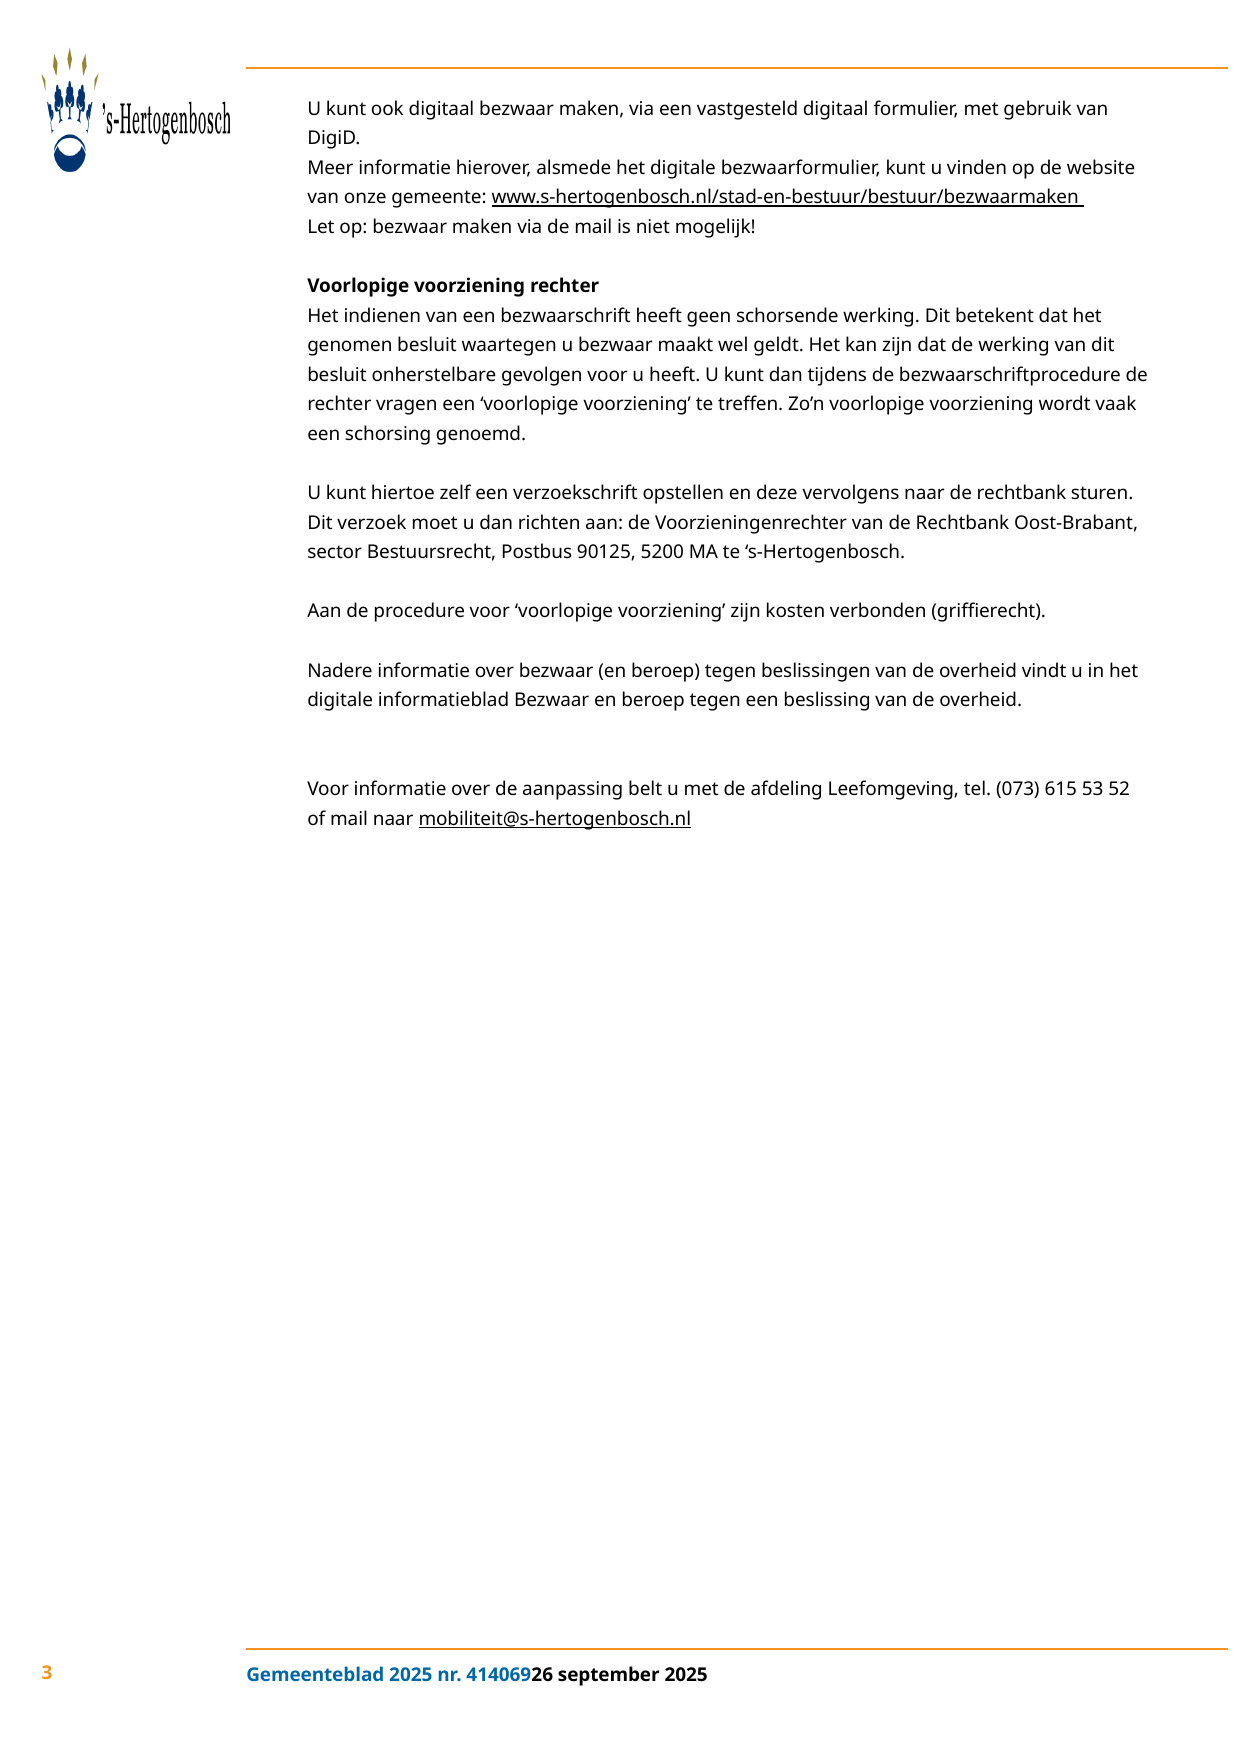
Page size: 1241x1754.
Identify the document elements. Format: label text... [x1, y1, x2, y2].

list Voorlopige voorziening rechter [248, 272, 1152, 298]
list Meer informatie hierover, alsmede het digitale bezwaarformulier, kunt u vinden op de website van onze gemeente: www.s-hertogenbosch.nl/stad-en-bestuur/bestuur/bezwaarmaken [248, 154, 1152, 209]
list Aan de procedure voor ‘voorlopige voorziening’ zijn kosten verbonden (griffierecht). [248, 598, 1152, 623]
list Voor informatie over de aanpassing belt u met de afdeling Leefomgeving, tel. (073) 615 53 52 of mail naar mobiliteit@s-hertogenbosch.nl [248, 775, 1152, 831]
picture [41, 47, 231, 172]
list Let op: bezwaar maken via de mail is niet mogelijk! [248, 213, 1152, 239]
list Het indienen van een bezwaarschrift heeft geen schorsende werking. Dit betekent dat het genomen besluit waartegen u bezwaar maakt wel geldt. Het kan zijn dat de werking van dit besluit onherstelbare gevolgen voor u heeft. U kunt dan tijdens de bezwaarschriftprocedure de rechter vragen een ‘voorlopige voorziening’ te treffen. Zo’n voorlopige voorziening wordt vaak een schorsing genoemd. [248, 302, 1152, 446]
list U kunt ook digitaal bezwaar maken, via een vastgesteld digitaal formulier, met gebruik van DigiD. [248, 95, 1152, 150]
list Nadere informatie over bezwaar (en beroep) tegen beslissingen van de overheid vindt u in het digitale informatieblad Bezwaar en beroep tegen een beslissing van de overheid. [248, 657, 1152, 712]
list U kunt hiertoe zelf een verzoekschrift opstellen en deze vervolgens naar de rechtbank sturen. Dit verzoek moet u dan richten aan: de Voorzieningenrechter van de Rechtbank Oost-Brabant, sector Bestuursrecht, Postbus 90125, 5200 MA te ‘s-Hertogenbosch. [248, 479, 1152, 564]
